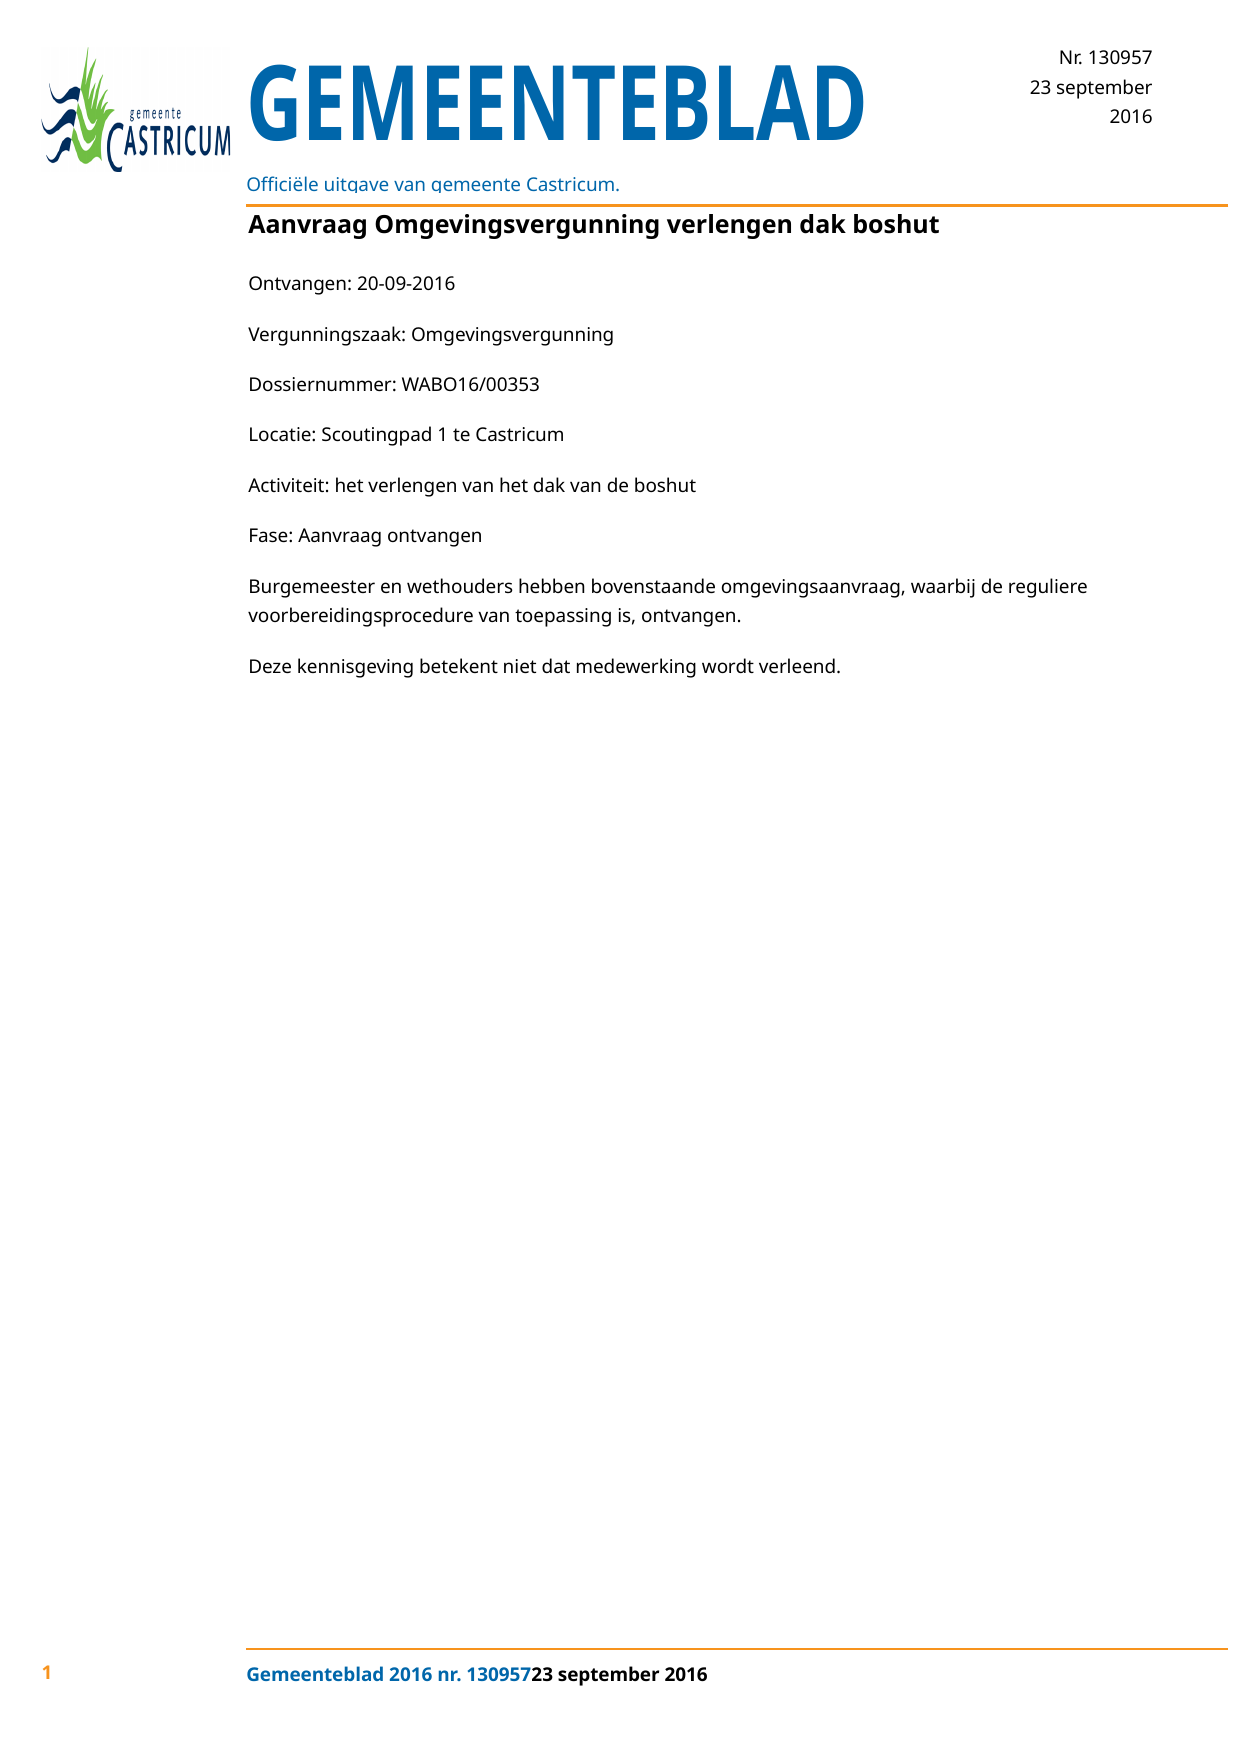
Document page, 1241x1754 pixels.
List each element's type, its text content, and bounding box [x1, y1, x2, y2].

text Deze kennisgeving betekent niet dat medewerking wordt verleend. [248, 653, 1152, 678]
text Aanvraag Omgevingsvergunning verlengen dak boshut [248, 207, 1152, 241]
text Activiteit: het verlengen van het dak van de boshut [248, 472, 1152, 498]
text Fase: Aanvraag ontvangen [248, 522, 1152, 548]
text Vergunningszaak: Omgevingsvergunning [248, 321, 1152, 346]
text Burgemeester en wethouders hebben bovenstaande omgevingsaanvraag, waarbij de reguliere voorbereidingsprocedure van toepassing is, ontvangen. [248, 573, 1152, 628]
text Locatie: Scoutingpad 1 te Castricum [248, 422, 1152, 447]
text Ontvangen: 20-09-2016 [248, 270, 1152, 296]
text Dossiernummer: WABO16/00353 [248, 371, 1152, 397]
picture [41, 47, 231, 172]
